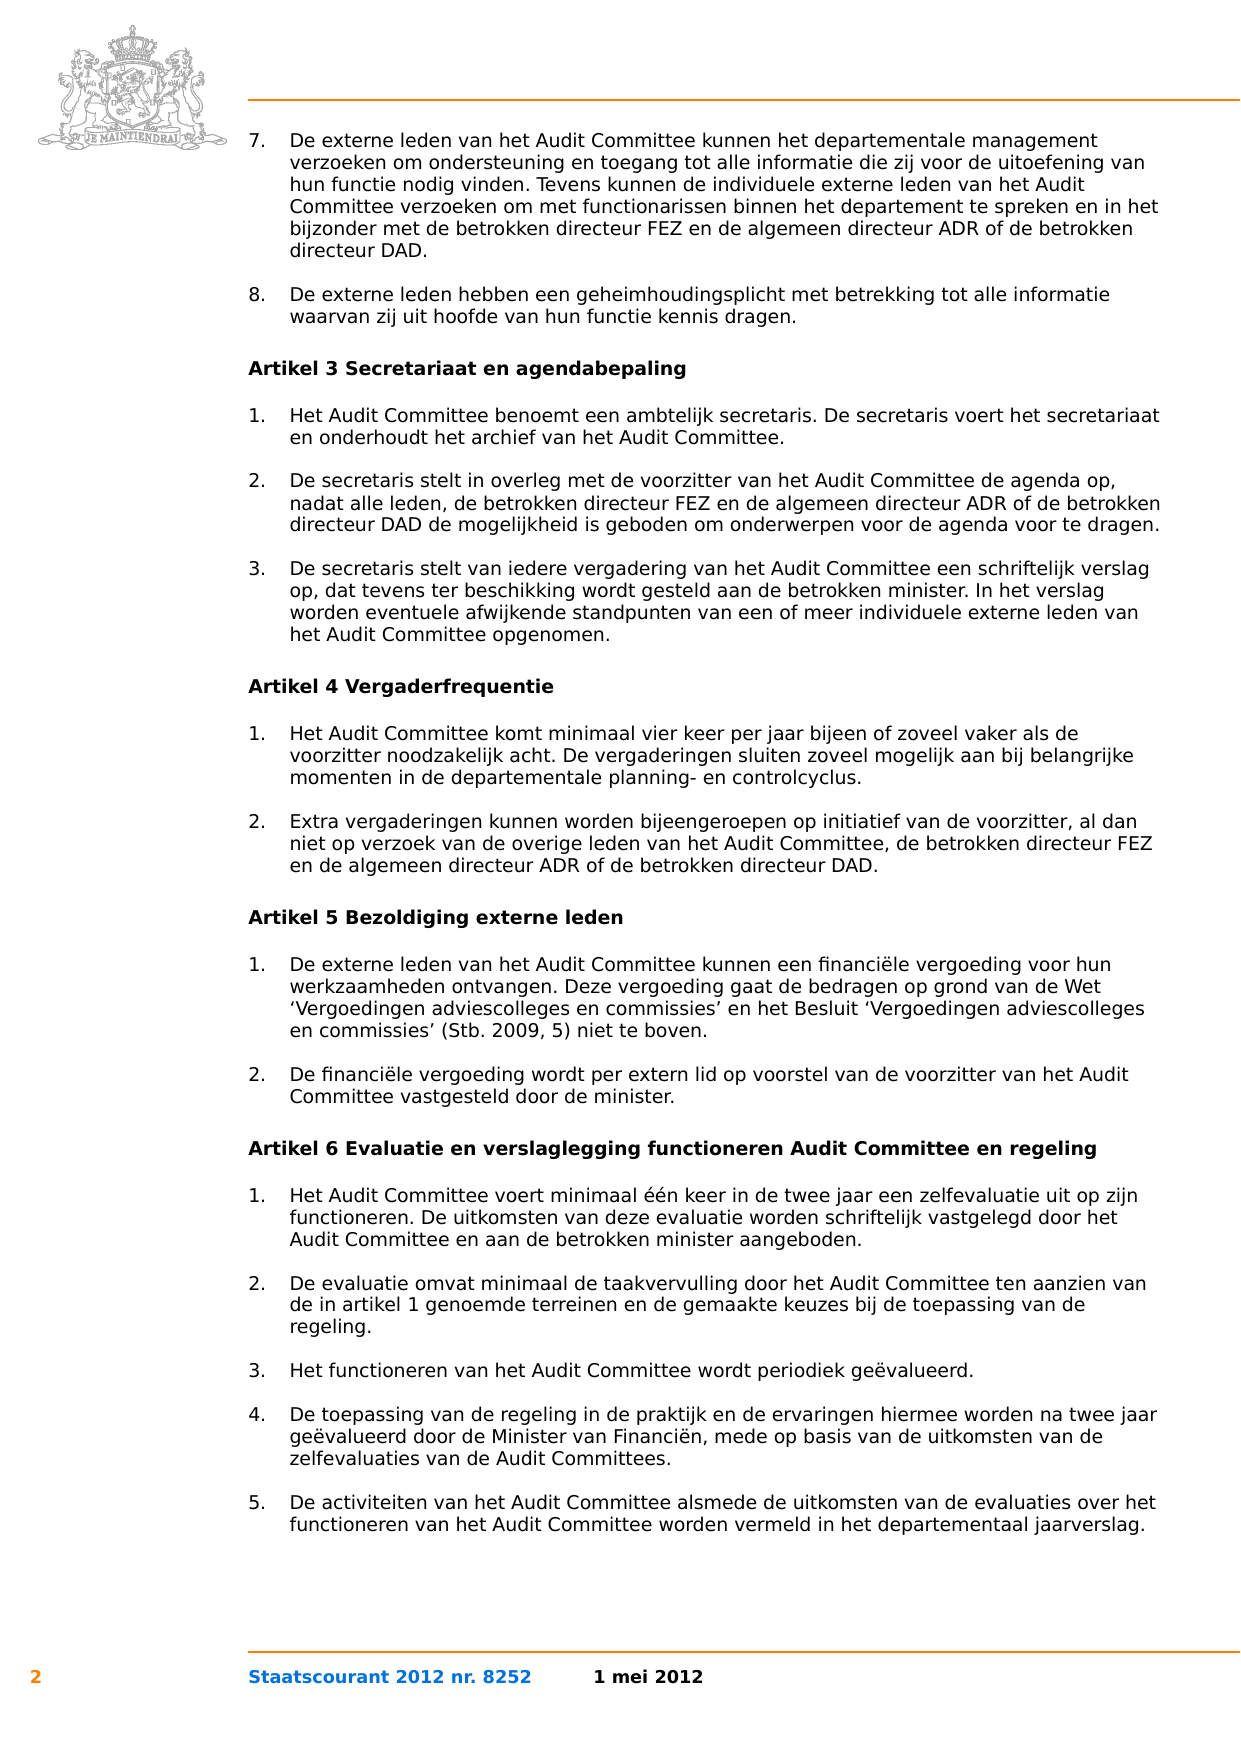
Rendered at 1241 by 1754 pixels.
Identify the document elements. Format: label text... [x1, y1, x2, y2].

text 2. De secretaris stelt in overleg met de voorzitter van het Audit Committee de agenda op, nadat alle leden, de betrokken directeur FEZ en de algemeen directeur ADR of de betrokken directeur DAD de mogelijkheid is geboden om onderwerpen voor de agenda voor te dragen. [248, 470, 1163, 536]
subtitle Artikel 3 Secretariaat en agendabepaling [248, 358, 1163, 379]
text 1. Het Audit Committee benoemt een ambtelijk secretaris. De secretaris voert het secretariaat en onderhoudt het archief van het Audit Committee. [248, 404, 1163, 448]
text 4. De toepassing van de regeling in de praktijk en de ervaringen hiermee worden na twee jaar geëvalueerd door de Minister van Financiën, mede op basis van de uitkomsten van de zelfevaluaties van de Audit Committees. [248, 1404, 1163, 1470]
subtitle Artikel 6 Evaluatie en verslaglegging functioneren Audit Committee en regeling [248, 1138, 1163, 1159]
subtitle Artikel 5 Bezoldiging externe leden [248, 907, 1163, 929]
text 3. Het functioneren van het Audit Committee wordt periodiek geëvalueerd. [248, 1360, 1163, 1382]
text 2. De evaluatie omvat minimaal de taakvervulling door het Audit Committee ten aanzien van de in artikel 1 genoemde terreinen en de gemaakte keuzes bij de toepassing van de regeling. [248, 1272, 1163, 1338]
picture [38, 25, 227, 150]
subtitle Artikel 4 Vergaderfrequentie [248, 676, 1163, 698]
text 2. Extra vergaderingen kunnen worden bijeengeroepen op initiatief van de voorzitter, al dan niet op verzoek van de overige leden van het Audit Committee, de betrokken directeur FEZ en de algemeen directeur ADR of de betrokken directeur DAD. [248, 811, 1163, 877]
text 8. De externe leden hebben een geheimhoudingsplicht met betrekking tot alle informatie waarvan zij uit hoofde van hun functie kennis dragen. [248, 284, 1163, 328]
text 1. De externe leden van het Audit Committee kunnen een financiële vergoeding voor hun werkzaamheden ontvangen. Deze vergoeding gaat de bedragen op grond van de Wet ‘Vergoedingen adviescolleges en commissies’ en het Besluit ‘Vergoedingen adviescolleges en commissies’ (Stb. 2009, 5) niet te boven. [248, 954, 1163, 1042]
text 1. Het Audit Committee voert minimaal één keer in de twee jaar een zelfevaluatie uit op zijn functioneren. De uitkomsten van deze evaluatie worden schriftelijk vastgelegd door het Audit Committee en aan de betrokken minister aangeboden. [248, 1184, 1163, 1251]
text 5. De activiteiten van het Audit Committee alsmede de uitkomsten van de evaluaties over het functioneren van het Audit Committee worden vermeld in het departementaal jaarverslag. [248, 1492, 1163, 1536]
text 1. Het Audit Committee komt minimaal vier keer per jaar bijeen of zoveel vaker als de voorzitter noodzakelijk acht. De vergaderingen sluiten zoveel mogelijk aan bij belangrijke momenten in de departementale planning- en controlcyclus. [248, 723, 1163, 789]
text 3. De secretaris stelt van iedere vergadering van het Audit Committee een schriftelijk verslag op, dat tevens ter beschikking wordt gesteld aan de betrokken minister. In het verslag worden eventuele afwijkende standpunten van een of meer individuele externe leden van het Audit Committee opgenomen. [248, 558, 1163, 646]
text 7. De externe leden van het Audit Committee kunnen het departementale management verzoeken om ondersteuning en toegang tot alle informatie die zij voor de uitoefening van hun functie nodig vinden. Tevens kunnen de individuele externe leden van het Audit Committee verzoeken om met functionarissen binnen het departement te spreken en in het bijzonder met de betrokken directeur FEZ en de algemeen directeur ADR of de betrokken directeur DAD. [248, 130, 1163, 262]
text 2. De financiële vergoeding wordt per extern lid op voorstel van de voorzitter van het Audit Committee vastgesteld door de minister. [248, 1064, 1163, 1108]
